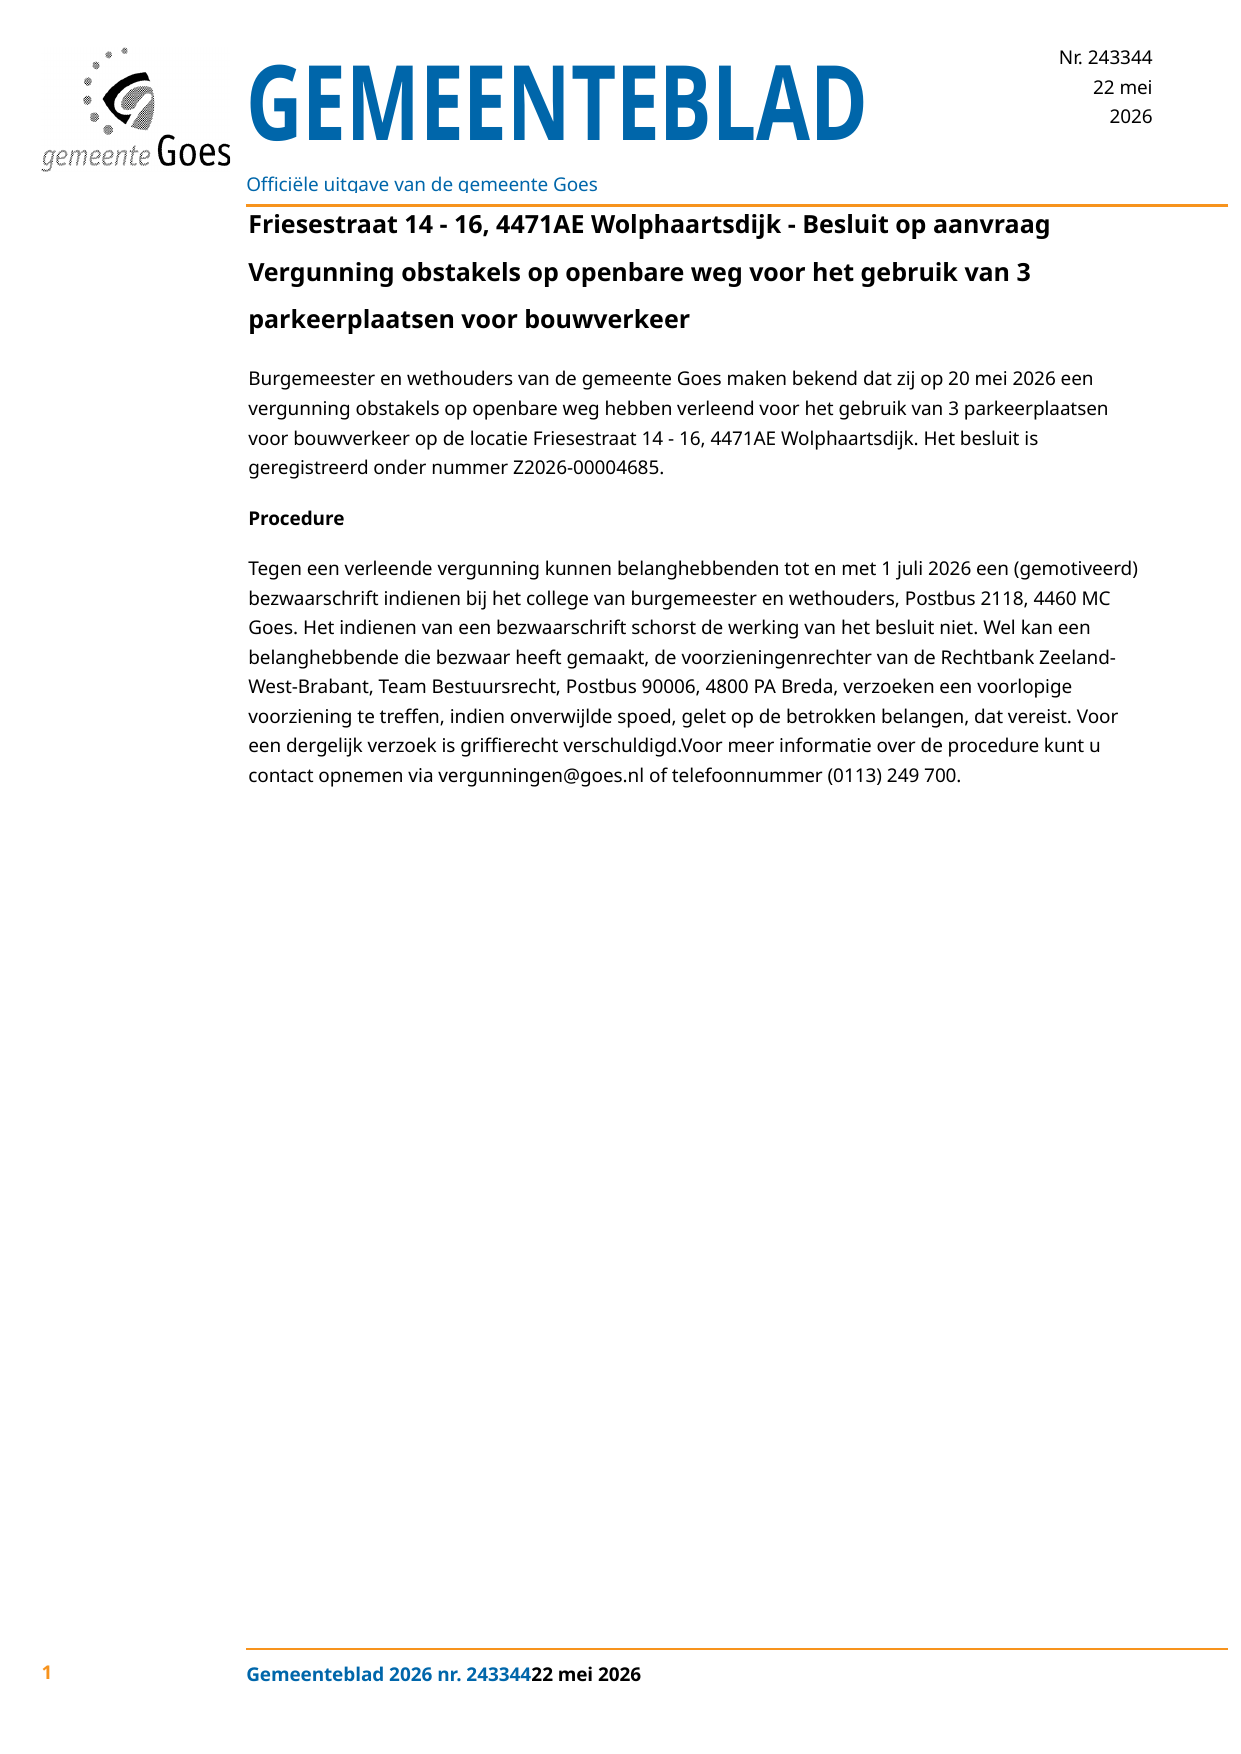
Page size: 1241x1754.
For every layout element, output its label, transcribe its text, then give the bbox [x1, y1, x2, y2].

picture [41, 47, 231, 172]
text Burgemeester en wethouders van de gemeente Goes maken bekend dat zij op 20 mei 2026 een vergunning obstakels op openbare weg hebben verleend voor het gebruik van 3 parkeerplaatsen voor bouwverkeer op de locatie Friesestraat 14 - 16, 4471AE Wolphaartsdijk. Het besluit is geregistreerd onder nummer Z2026-00004685. [248, 366, 1152, 480]
text Tegen een verleende vergunning kunnen belanghebbenden tot en met 1 juli 2026 een (gemotiveerd) bezwaarschrift indienen bij het college van burgemeester en wethouders, Postbus 2118, 4460 MC Goes. Het indienen van een bezwaarschrift schorst de werking van het besluit niet. Wel kan een belanghebbende die bezwaar heeft gemaakt, de voorzieningenrechter van de Rechtbank Zeeland-West-Brabant, Team Bestuursrecht, Postbus 90006, 4800 PA Breda, verzoeken een voorlopige voorziening te treffen, indien onverwijlde spoed, gelet op de betrokken belangen, dat vereist. Voor een dergelijk verzoek is griffierecht verschuldigd.Voor meer informatie over de procedure kunt u contact opnemen via vergunningen@goes.nl of telefoonnummer (0113) 249 700. [248, 555, 1152, 788]
text Friesestraat 14 - 16, 4471AE Wolphaartsdijk - Besluit op aanvraag Vergunning obstakels op openbare weg voor het gebruik van 3 parkeerplaatsen voor bouwverkeer [248, 207, 1152, 336]
text Procedure [248, 505, 1152, 530]
